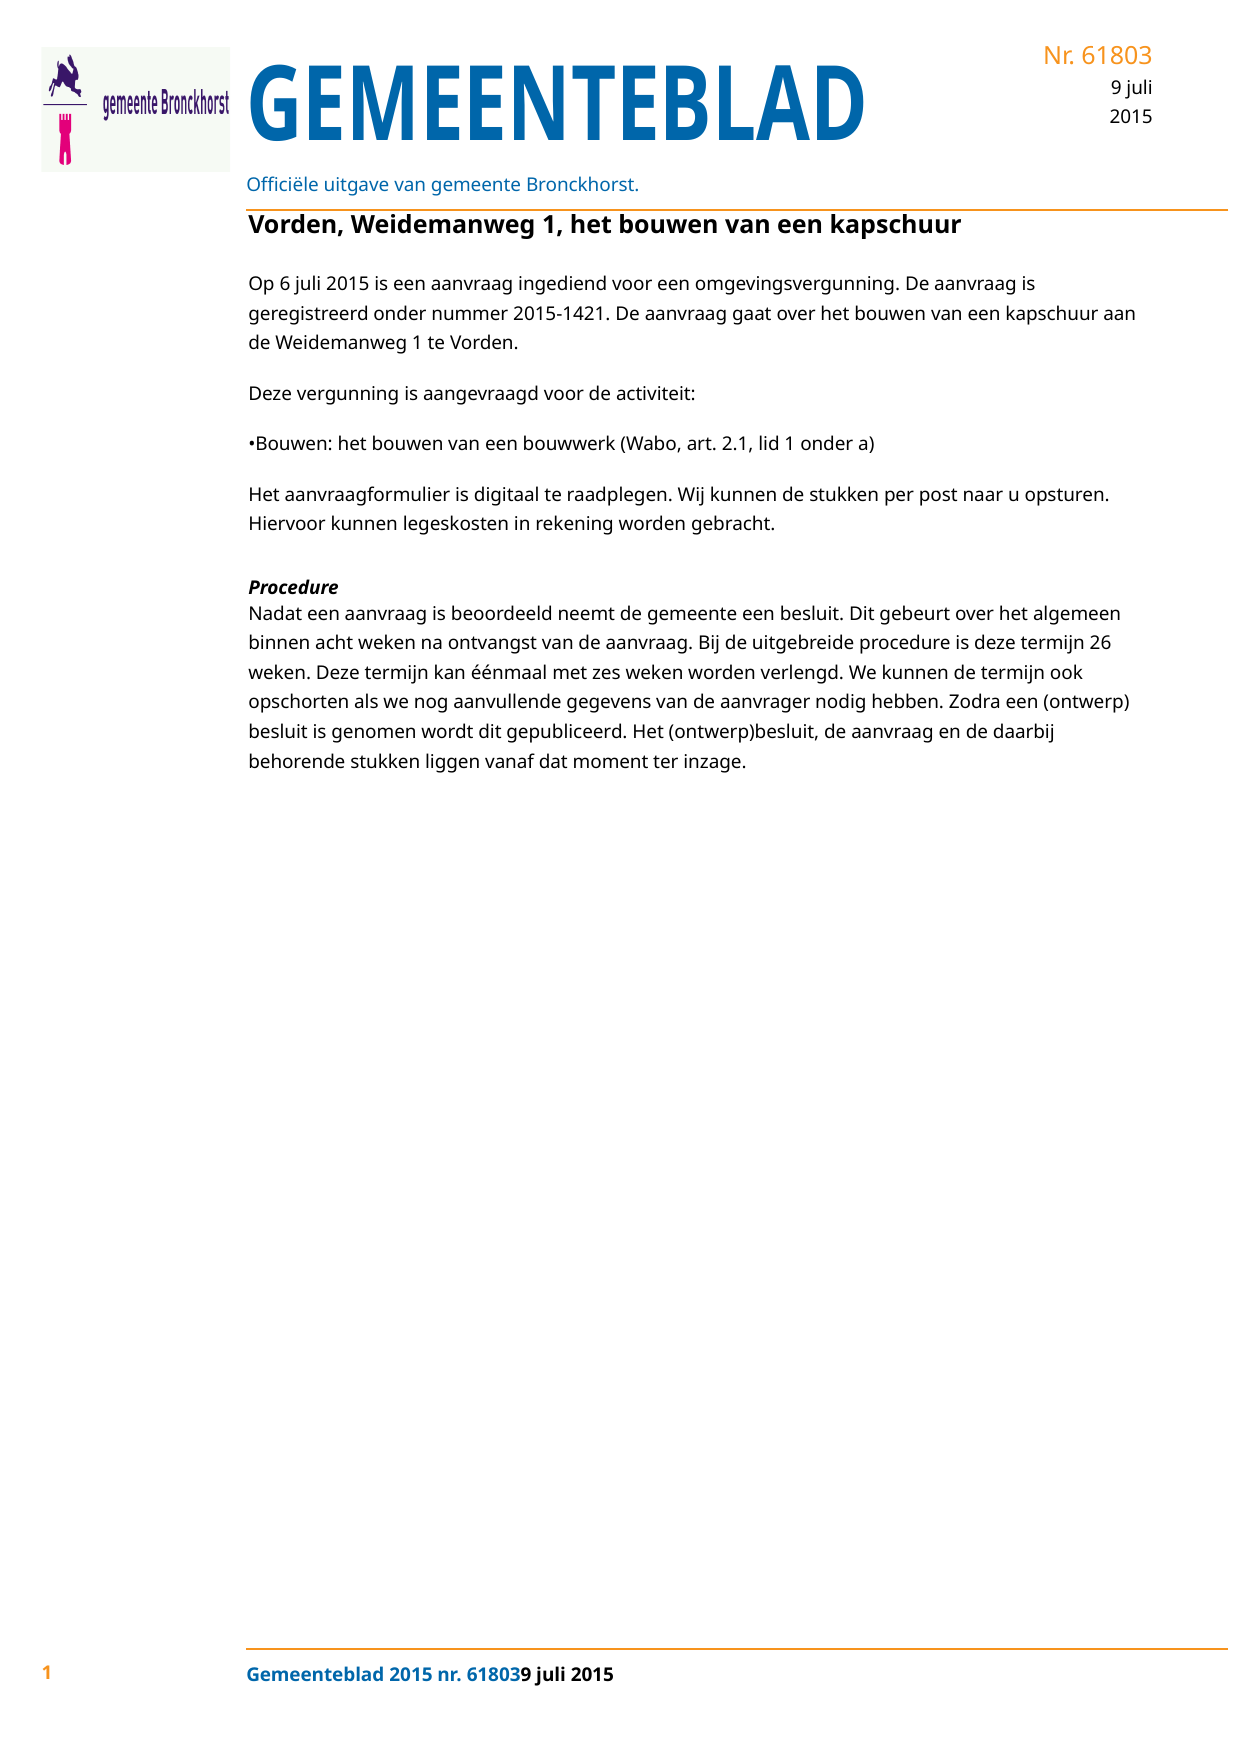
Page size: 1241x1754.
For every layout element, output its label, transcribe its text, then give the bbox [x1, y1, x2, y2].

text Procedure [248, 574, 1152, 600]
text Vorden, Weidemanweg 1, het bouwen van een kapschuur [248, 211, 1152, 241]
text Op 6 juli 2015 is een aanvraag ingediend voor een omgevingsvergunning. De aanvraag is geregistreerd onder nummer 2015-1421. De aanvraag gaat over het bouwen van een kapschuur aan de Weidemanweg 1 te Vorden. [248, 270, 1152, 355]
text •Bouwen: het bouwen van een bouwwerk (Wabo, art. 2.1, lid 1 onder a) [248, 430, 1152, 456]
picture [41, 47, 231, 172]
text Nadat een aanvraag is beoordeeld neemt de gemeente een besluit. Dit gebeurt over het algemeen binnen acht weken na ontvangst van de aanvraag. Bij de uitgebreide procedure is deze termijn 26 weken. Deze termijn kan éénmaal met zes weken worden verlengd. We kunnen de termijn ook opschorten als we nog aanvullende gegevens van de aanvrager nodig hebben. Zodra een (ontwerp) besluit is genomen wordt dit gepubliceerd. Het (ontwerp)besluit, de aanvraag en de daarbij behorende stukken liggen vanaf dat moment ter inzage. [248, 600, 1152, 774]
text Deze vergunning is aangevraagd voor de activiteit: [248, 380, 1152, 406]
text Het aanvraagformulier is digitaal te raadplegen. Wij kunnen de stukken per post naar u opsturen. Hiervoor kunnen legeskosten in rekening worden gebracht. [248, 481, 1152, 536]
